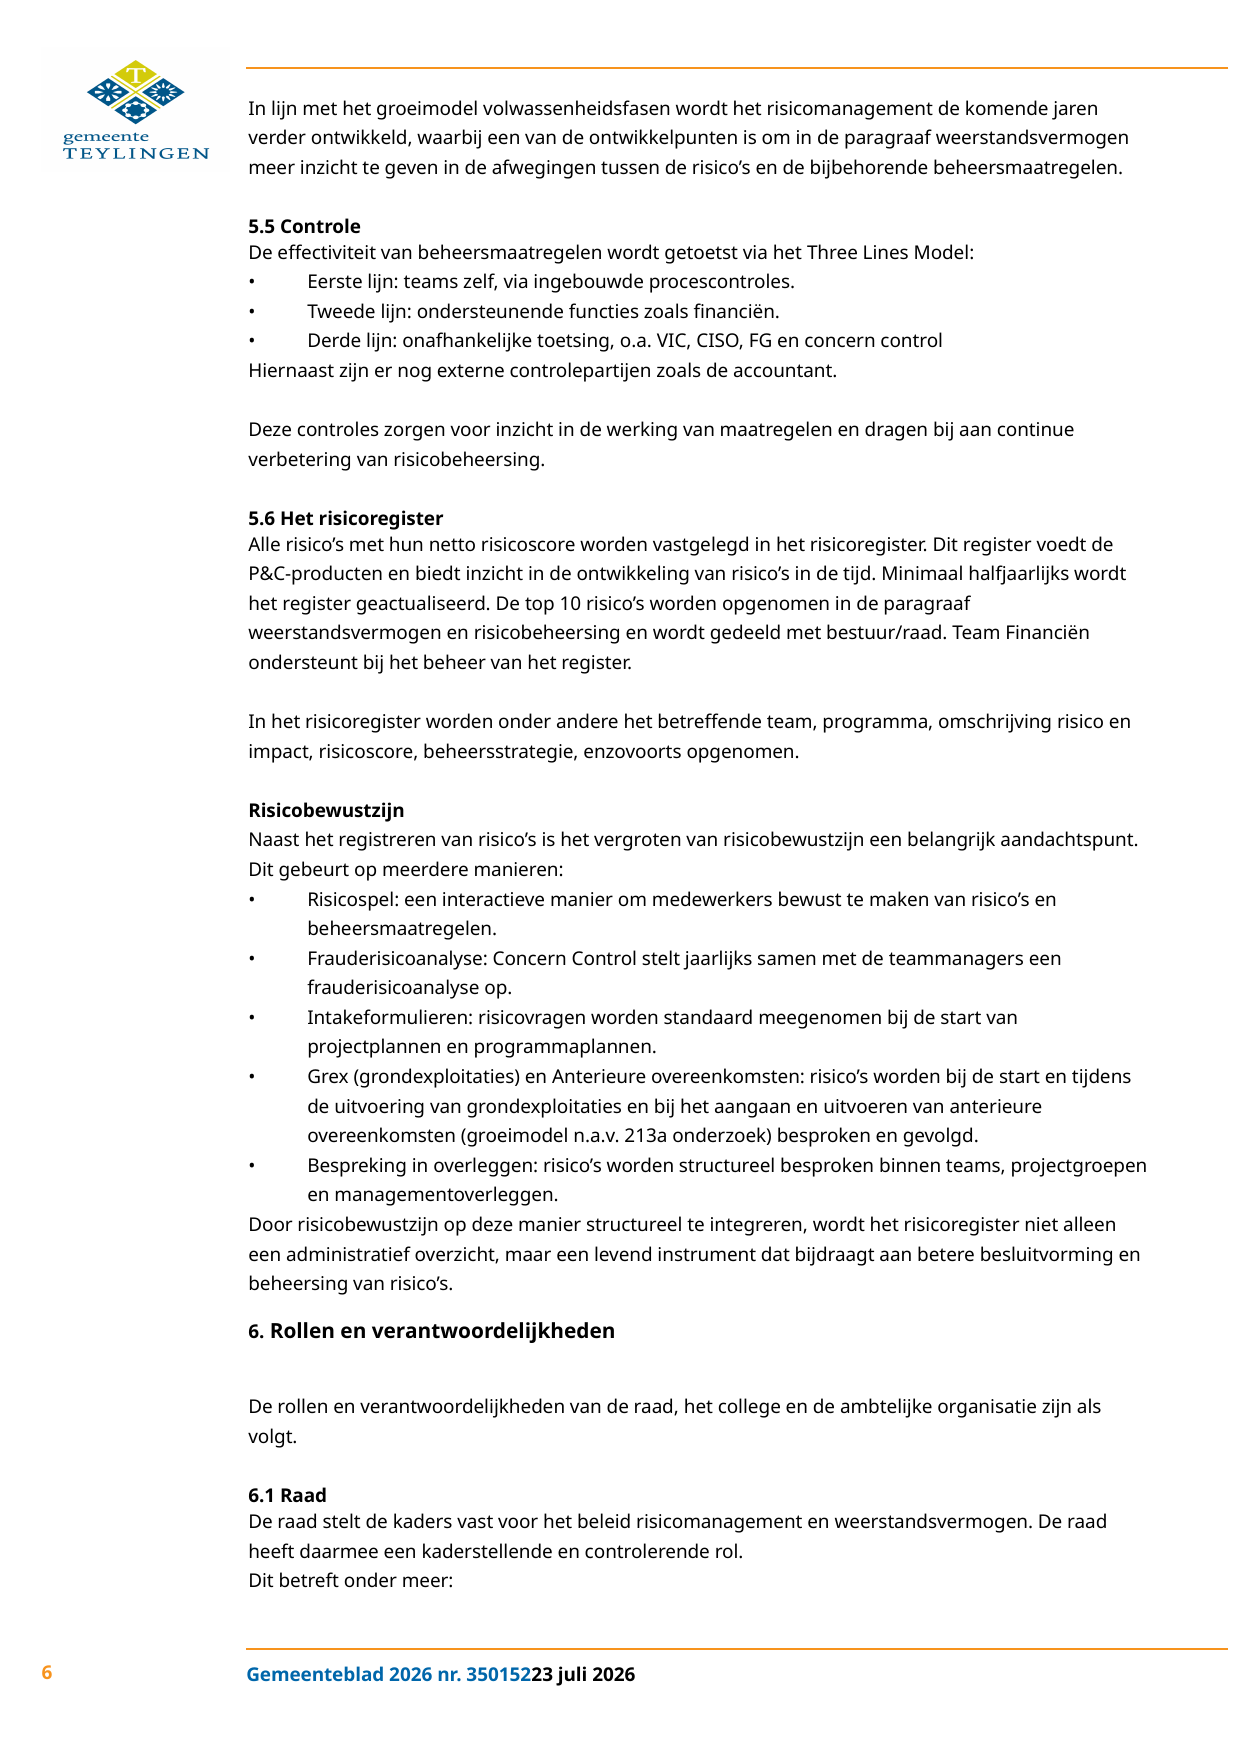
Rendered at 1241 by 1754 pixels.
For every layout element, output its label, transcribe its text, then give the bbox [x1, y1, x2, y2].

text 5.5 Controle [248, 213, 1152, 239]
text 5.6 Het risicoregister [248, 505, 1152, 531]
text Risicobewustzijn [248, 797, 1152, 823]
list Grex (grondexploitaties) en Anterieure overeenkomsten: risico’s worden bij de start en tijdens de uitvoering van grondexploitaties en bij het aangaan en uitvoeren van anterieure overeenkomsten (groeimodel n.a.v. 213a onderzoek) besproken en gevolgd. [248, 1063, 1152, 1148]
text Naast het registreren van risico’s is het vergroten van risicobewustzijn een belangrijk aandachtspunt. Dit gebeurt op meerdere manieren: [248, 827, 1152, 882]
text In lijn met het groeimodel volwassenheidsfasen wordt het risicomanagement de komende jaren verder ontwikkeld, waarbij een van de ontwikkelpunten is om in de paragraaf weerstandsvermogen meer inzicht te geven in de afwegingen tussen de risico’s en de bijbehorende beheersmaatregelen. [248, 95, 1152, 180]
text Hiernaast zijn er nog externe controlepartijen zoals de accountant. [248, 357, 1152, 383]
text Deze controles zorgen voor inzicht in de werking van maatregelen en dragen bij aan continue verbetering van risicobeheersing. [248, 416, 1152, 472]
list Derde lijn: onafhankelijke toetsing, o.a. VIC, CISO, FG en concern control [248, 328, 1152, 353]
text Dit betreft onder meer: [248, 1567, 1152, 1593]
list Intakeformulieren: risicovragen worden standaard meegenomen bij de start van projectplannen en programmaplannen. [248, 1004, 1152, 1059]
list Frauderisicoanalyse: Concern Control stelt jaarlijks samen met de teammanagers een frauderisicoanalyse op. [248, 945, 1152, 1000]
text Alle risico’s met hun netto risicoscore worden vastgelegd in het risicoregister. Dit register voedt de P&C-producten en biedt inzicht in de ontwikkeling van risico’s in de tijd. Minimaal halfjaarlijks wordt het register geactualiseerd. De top 10 risico’s worden opgenomen in de paragraaf weerstandsvermogen en risicobeheersing en wordt gedeeld met bestuur/raad. Team Financiën ondersteunt bij het beheer van het register. [248, 531, 1152, 675]
list Eerste lijn: teams zelf, via ingebouwde procescontroles. [248, 268, 1152, 294]
text De raad stelt de kaders vast voor het beleid risicomanagement en weerstandsvermogen. De raad heeft daarmee een kaderstellende en controlerende rol. [248, 1508, 1152, 1563]
picture [41, 47, 231, 172]
text 6.1 Raad [248, 1482, 1152, 1508]
list Bespreking in overleggen: risico’s worden structureel besproken binnen teams, projectgroepen en managementoverleggen. [248, 1152, 1152, 1207]
text 6. Rollen en verantwoordelijkheden [248, 1316, 1152, 1344]
list Tweede lijn: ondersteunende functies zoals financiën. [248, 298, 1152, 324]
list Risicospel: een interactieve manier om medewerkers bewust te maken van risico’s en beheersmaatregelen. [248, 886, 1152, 941]
text Door risicobewustzijn op deze manier structureel te integreren, wordt het risicoregister niet alleen een administratief overzicht, maar een levend instrument dat bijdraagt aan betere besluitvorming en beheersing van risico’s. [248, 1211, 1152, 1296]
text De effectiviteit van beheersmaatregelen wordt getoetst via het Three Lines Model: [248, 239, 1152, 264]
text De rollen en verantwoordelijkheden van de raad, het college en de ambtelijke organisatie zijn als volgt. [248, 1394, 1152, 1449]
text In het risicoregister worden onder andere het betreffende team, programma, omschrijving risico en impact, risicoscore, beheersstrategie, enzovoorts opgenomen. [248, 708, 1152, 764]
